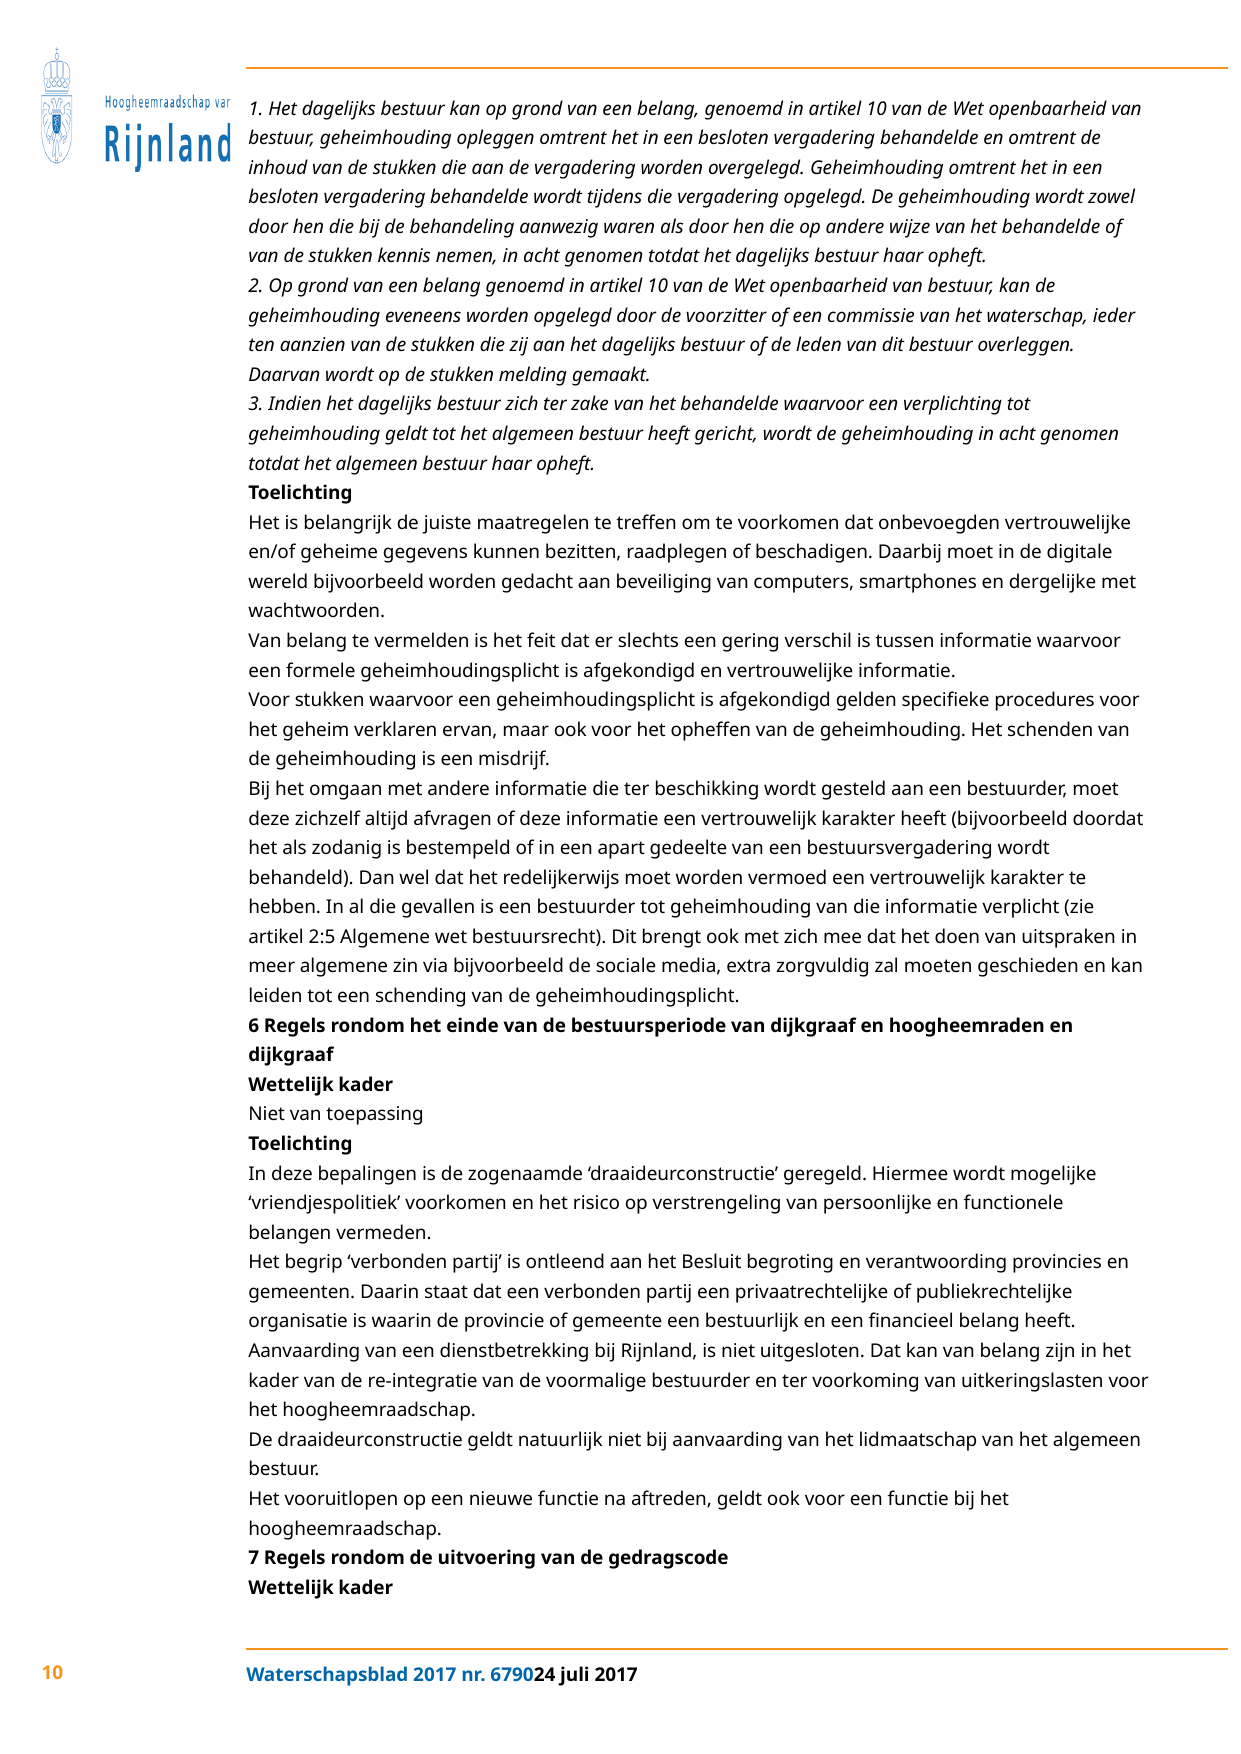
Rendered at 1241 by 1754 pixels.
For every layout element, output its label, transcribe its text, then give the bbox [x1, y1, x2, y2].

picture [41, 47, 231, 172]
text Het is belangrijk de juiste maatregelen te treffen om te voorkomen dat onbevoegden vertrouwelijke en/of geheime gegevens kunnen bezitten, raadplegen of beschadigen. Daarbij moet in de digitale wereld bijvoorbeeld worden gedacht aan beveiliging van computers, smartphones en dergelijke met wachtwoorden. [248, 509, 1152, 623]
text De draaideurconstructie geldt natuurlijk niet bij aanvaarding van het lidmaatschap van het algemeen bestuur. [248, 1426, 1152, 1481]
text Van belang te vermelden is het feit dat er slechts een gering verschil is tussen informatie waarvoor een formele geheimhoudingsplicht is afgekondigd en vertrouwelijke informatie. [248, 627, 1152, 683]
text Aanvaarding van een dienstbetrekking bij Rijnland, is niet uitgesloten. Dat kan van belang zijn in het kader van de re-integratie van de voormalige bestuurder en ter voorkoming van uitkeringslasten voor het hoogheemraadschap. [248, 1337, 1152, 1422]
text 1. Het dagelijks bestuur kan op grond van een belang, genoemd in artikel 10 van de Wet openbaarheid van bestuur, geheimhouding opleggen omtrent het in een besloten vergadering behandelde en omtrent de inhoud van de stukken die aan de vergadering worden overgelegd. Geheimhouding omtrent het in een besloten vergadering behandelde wordt tijdens die vergadering opgelegd. De geheimhouding wordt zowel door hen die bij de behandeling aanwezig waren als door hen die op andere wijze van het behandelde of van de stukken kennis nemen, in acht genomen totdat het dagelijks bestuur haar opheft. [248, 95, 1152, 268]
text Voor stukken waarvoor een geheimhoudingsplicht is afgekondigd gelden specifieke procedures voor het geheim verklaren ervan, maar ook voor het opheffen van de geheimhouding. Het schenden van de geheimhouding is een misdrijf. [248, 686, 1152, 771]
text Wettelijk kader [248, 1574, 1152, 1600]
text Het begrip ‘verbonden partij’ is ontleend aan het Besluit begroting en verantwoording provincies en gemeenten. Daarin staat dat een verbonden partij een privaatrechtelijke of publiekrechtelijke organisatie is waarin de provincie of gemeente een bestuurlijk en een financieel belang heeft. [248, 1248, 1152, 1333]
text In deze bepalingen is de zogenaamde ‘draaideurconstructie’ geregeld. Hiermee wordt mogelijke ‘vriendjespolitiek’ voorkomen en het risico op verstrengeling van persoonlijke en functionele belangen vermeden. [248, 1160, 1152, 1245]
text 7 Regels rondom de uitvoering van de gedragscode [248, 1544, 1152, 1570]
text Wettelijk kader [248, 1071, 1152, 1097]
text Bij het omgaan met andere informatie die ter beschikking wordt gesteld aan een bestuurder, moet deze zichzelf altijd afvragen of deze informatie een vertrouwelijk karakter heeft (bijvoorbeeld doordat het als zodanig is bestempeld of in een apart gedeelte van een bestuursvergadering wordt behandeld). Dan wel dat het redelijkerwijs moet worden vermoed een vertrouwelijk karakter te hebben. In al die gevallen is een bestuurder tot geheimhouding van die informatie verplicht (zie artikel 2:5 Algemene wet bestuursrecht). Dit brengt ook met zich mee dat het doen van uitspraken in meer algemene zin via bijvoorbeeld de sociale media, extra zorgvuldig zal moeten geschieden en kan leiden tot een schending van de geheimhoudingsplicht. [248, 775, 1152, 1008]
text Het vooruitlopen op een nieuwe functie na aftreden, geldt ook voor een functie bij het hoogheemraadschap. [248, 1485, 1152, 1541]
text Toelichting [248, 1130, 1152, 1156]
text 3. Indien het dagelijks bestuur zich ter zake van het behandelde waarvoor een verplichting tot geheimhouding geldt tot het algemeen bestuur heeft gericht, wordt de geheimhouding in acht genomen totdat het algemeen bestuur haar opheft. [248, 391, 1152, 476]
text Toelichting [248, 479, 1152, 505]
text 6 Regels rondom het einde van de bestuursperiode van dijkgraaf en hoogheemraden en dijkgraaf [248, 1012, 1152, 1067]
text 2. Op grond van een belang genoemd in artikel 10 van de Wet openbaarheid van bestuur, kan de geheimhouding eveneens worden opgelegd door de voorzitter of een commissie van het waterschap, ieder ten aanzien van de stukken die zij aan het dagelijks bestuur of de leden van dit bestuur overleggen. Daarvan wordt op de stukken melding gemaakt. [248, 272, 1152, 387]
text Niet van toepassing [248, 1101, 1152, 1126]
